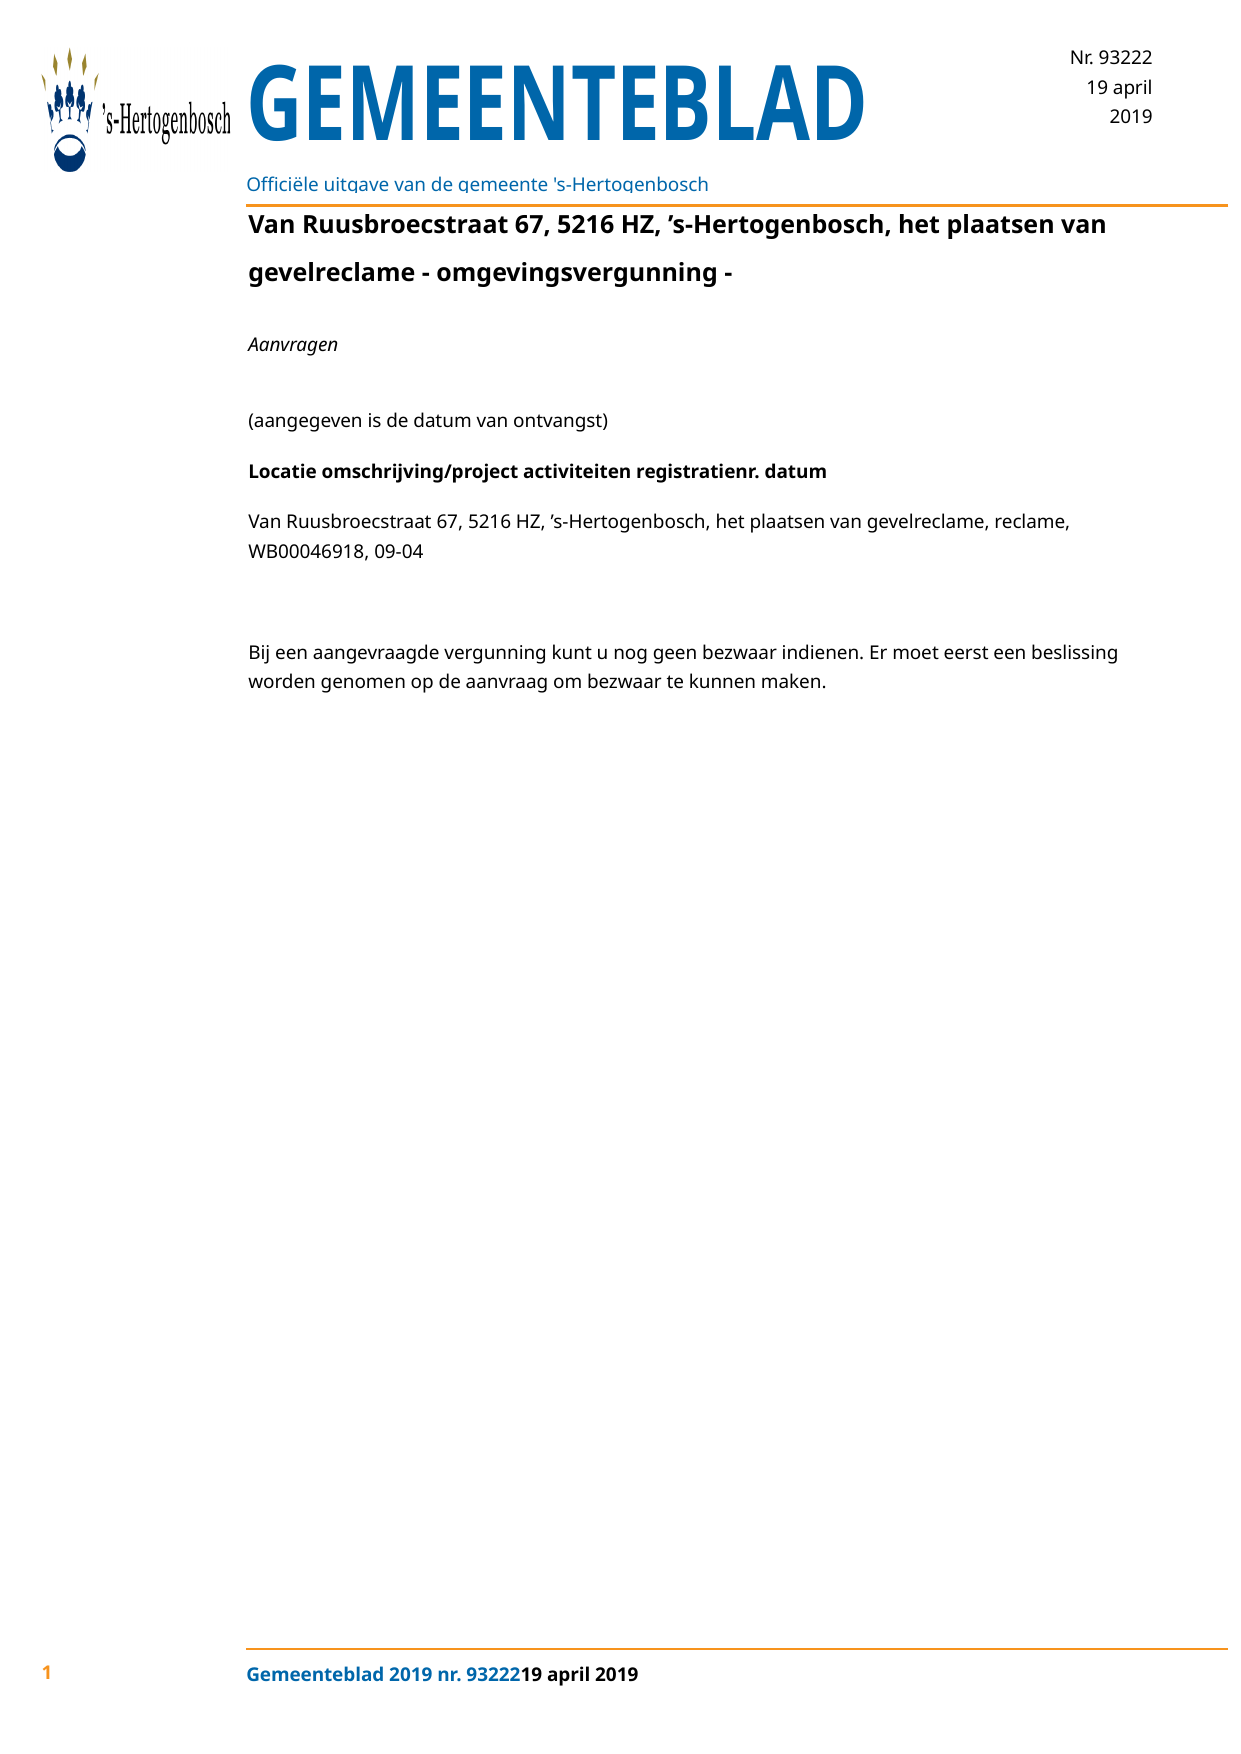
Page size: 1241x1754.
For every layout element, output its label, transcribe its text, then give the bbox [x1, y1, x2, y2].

text (aangegeven is de datum van ontvangst) [248, 408, 1152, 433]
text Van Ruusbroecstraat 67, 5216 HZ, ’s-Hertogenbosch, het plaatsen van gevelreclame, reclame, WB00046918, 09-04 [248, 508, 1152, 564]
text Bij een aangevraagde vergunning kunt u nog geen bezwaar indienen. Er moet eerst een beslissing worden genomen op de aanvraag om bezwaar te kunnen maken. [248, 639, 1152, 694]
text Locatie omschrijving/project activiteiten registratienr. datum [248, 458, 1152, 484]
text Aanvragen [248, 331, 1152, 357]
picture [41, 47, 231, 172]
text Van Ruusbroecstraat 67, 5216 HZ, ’s-Hertogenbosch, het plaatsen van gevelreclame - omgevingsvergunning - [248, 207, 1152, 288]
